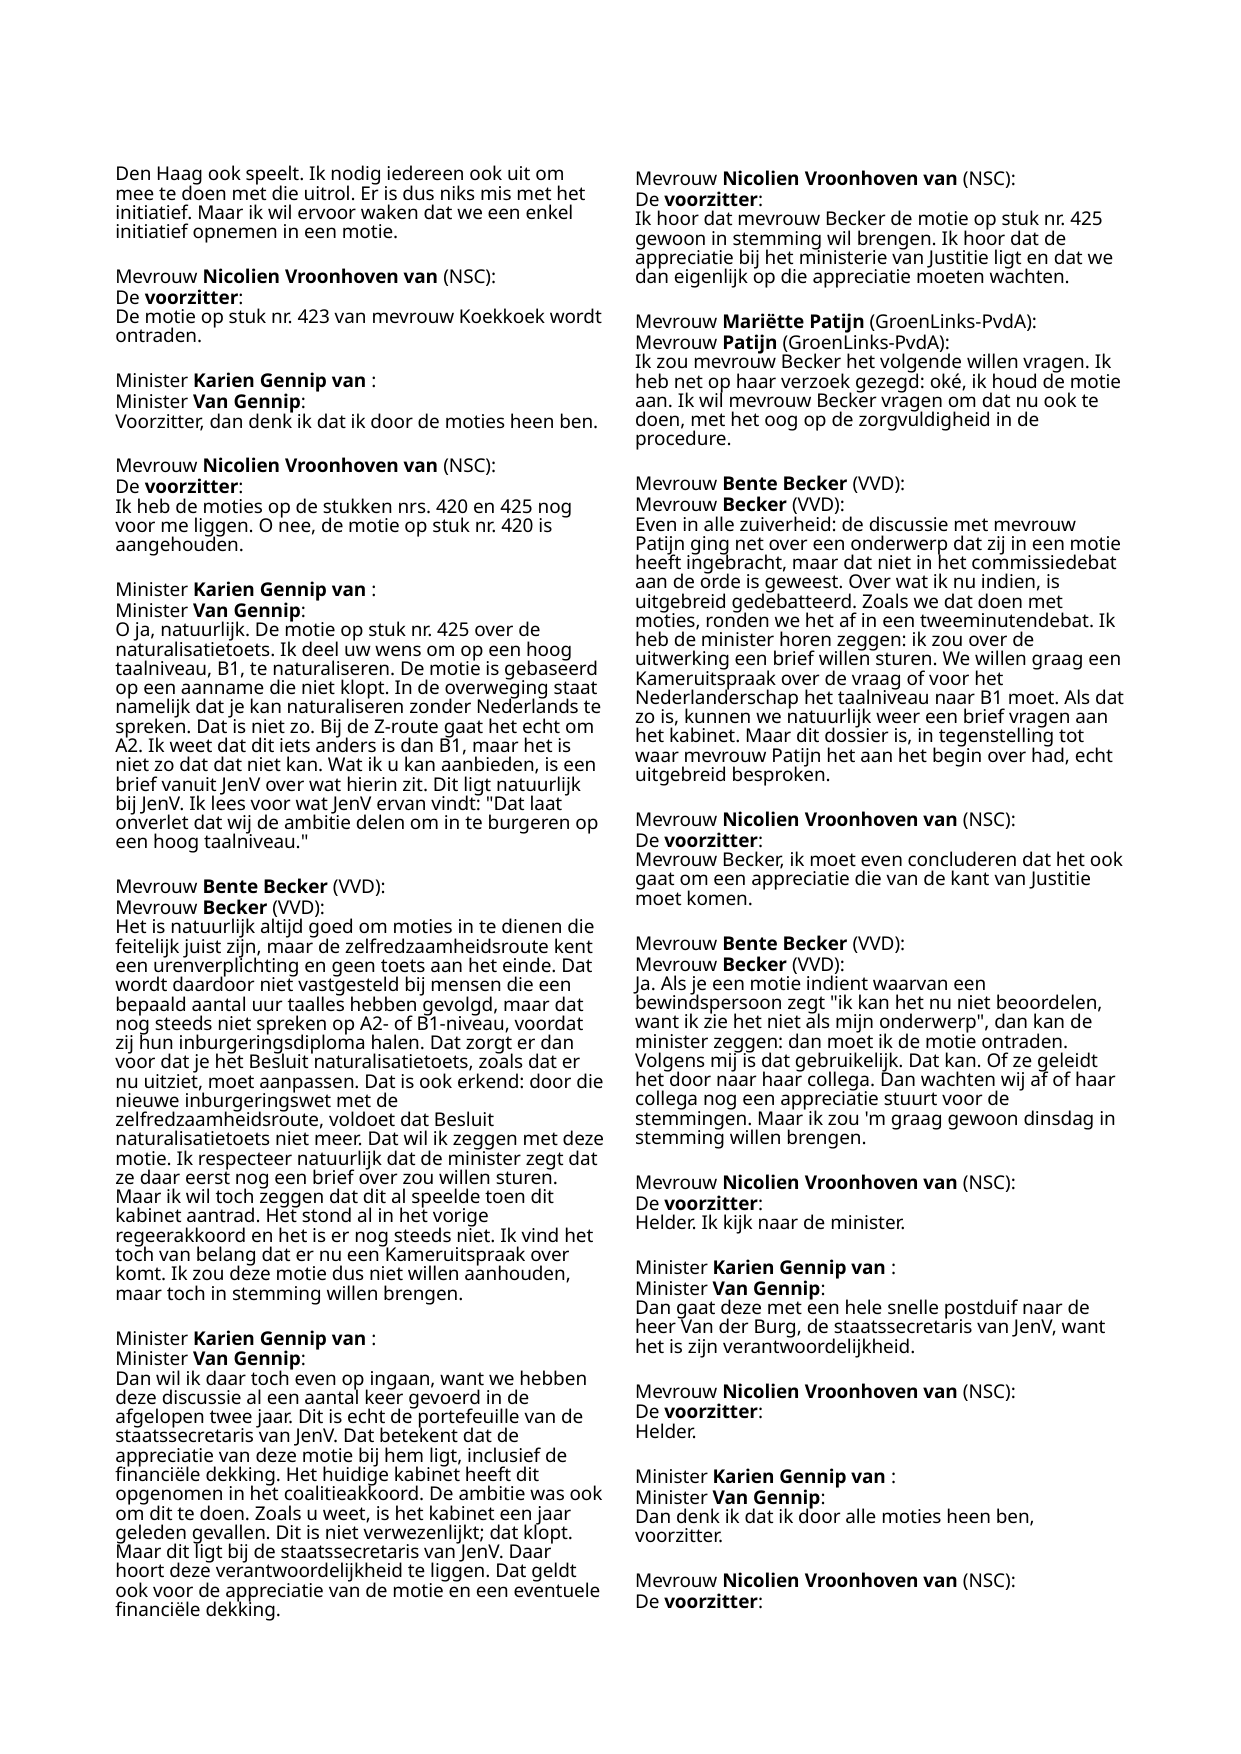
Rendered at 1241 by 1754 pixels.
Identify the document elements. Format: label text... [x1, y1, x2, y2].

text De voorzitter: [635, 1593, 1125, 1612]
text Minister Van Gennip: [635, 1489, 1125, 1508]
text Den Haag ook speelt. Ik nodig iedereen ook uit om mee te doen met die uitrol. Er is dus niks mis met het initiatief. Maar ik wil ervoor waken dat we een enkel initiatief opnemen in een motie. [115, 165, 605, 242]
text Even in alle zuiverheid: de discussie met mevrouw Patijn ging net over een onderwerp dat zij in een motie heeft ingebracht, maar dat niet in het commissiedebat aan de orde is geweest. Over wat ik nu indien, is uitgebreid gedebatteerd. Zoals we dat doen met moties, ronden we het af in een tweeminutendebat. Ik heb de minister horen zeggen: ik zou over de uitwerking een brief willen sturen. We willen graag een Kameruitspraak over de vraag of voor het Nederlanderschap het taalniveau naar B1 moet. Als dat zo is, kunnen we natuurlijk weer een brief vragen aan het kabinet. Maar dit dossier is, in tegenstelling tot waar mevrouw Patijn het aan het begin over had, echt uitgebreid besproken. [635, 516, 1125, 785]
text Mevrouw Bente Becker (VVD): [115, 873, 605, 899]
text Mevrouw Mariëtte Patijn (GroenLinks-PvdA): [635, 308, 1125, 334]
text Mevrouw Becker (VVD): [115, 899, 605, 918]
text Mevrouw Becker (VVD): [635, 956, 1125, 975]
text De voorzitter: [635, 832, 1125, 851]
text Ja. Als je een motie indient waarvan een bewindspersoon zegt "ik kan het nu niet beoordelen, want ik zie het niet als mijn onderwerp", dan kan de minister zeggen: dan moet ik de motie ontraden. Volgens mij is dat gebruikelijk. Dat kan. Of ze geleidt het door naar haar collega. Dan wachten wij af of haar collega nog een appreciatie stuurt voor de stemmingen. Maar ik zou 'm graag gewoon dinsdag in stemming willen brengen. [635, 975, 1125, 1148]
text Mevrouw Nicolien Vroonhoven van (NSC): [635, 1378, 1125, 1403]
text Helder. [635, 1423, 1125, 1442]
text Ik hoor dat mevrouw Becker de motie op stuk nr. 425 gewoon in stemming wil brengen. Ik hoor dat de appreciatie bij het ministerie van Justitie ligt en dat we dan eigenlijk op die appreciatie moeten wachten. [635, 210, 1125, 287]
text Minister Karien Gennip van : [115, 368, 605, 393]
text Ik heb de moties op de stukken nrs. 420 en 425 nog voor me liggen. O nee, de motie op stuk nr. 420 is aangehouden. [115, 498, 605, 556]
text Mevrouw Patijn (GroenLinks-PvdA): [635, 334, 1125, 353]
text Mevrouw Nicolien Vroonhoven van (NSC): [115, 453, 605, 478]
text Mevrouw Becker (VVD): [635, 496, 1125, 516]
text Mevrouw Nicolien Vroonhoven van (NSC): [635, 165, 1125, 191]
text Mevrouw Nicolien Vroonhoven van (NSC): [115, 263, 605, 289]
text Minister Van Gennip: [115, 602, 605, 621]
text Dan denk ik dat ik door alle moties heen ben, voorzitter. [635, 1508, 1125, 1546]
text Mevrouw Nicolien Vroonhoven van (NSC): [635, 1567, 1125, 1593]
text Minister Karien Gennip van : [635, 1254, 1125, 1280]
text Voorzitter, dan denk ik dat ik door de moties heen ben. [115, 413, 605, 432]
text De motie op stuk nr. 423 van mevrouw Koekkoek wordt ontraden. [115, 308, 605, 347]
text Het is natuurlijk altijd goed om moties in te dienen die feitelijk juist zijn, maar de zelfredzaamheidsroute kent een urenverplichting en geen toets aan het einde. Dat wordt daardoor niet vastgesteld bij mensen die een bepaald aantal uur taalles hebben gevolgd, maar dat nog steeds niet spreken op A2- of B1-niveau, voordat zij hun inburgeringsdiploma halen. Dat zorgt er dan voor dat je het Besluit naturalisatietoets, zoals dat er nu uitziet, moet aanpassen. Dat is ook erkend: door die nieuwe inburgeringswet met de zelfredzaamheidsroute, voldoet dat Besluit naturalisatietoets niet meer. Dat wil ik zeggen met deze motie. Ik respecteer natuurlijk dat de minister zegt dat ze daar eerst nog een brief over zou willen sturen. Maar ik wil toch zeggen dat dit al speelde toen dit kabinet aantrad. Het stond al in het vorige regeerakkoord en het is er nog steeds niet. Ik vind het toch van belang dat er nu een Kameruitspraak over komt. Ik zou deze motie dus niet willen aanhouden, maar toch in stemming willen brengen. [115, 918, 605, 1304]
text Helder. Ik kijk naar de minister. [635, 1214, 1125, 1233]
text Mevrouw Becker, ik moet even concluderen dat het ook gaat om een appreciatie die van de kant van Justitie moet komen. [635, 851, 1125, 909]
text Mevrouw Nicolien Vroonhoven van (NSC): [635, 1169, 1125, 1195]
text De voorzitter: [115, 289, 605, 308]
text Minister Karien Gennip van : [115, 576, 605, 602]
text Minister Karien Gennip van : [115, 1325, 605, 1350]
text Mevrouw Nicolien Vroonhoven van (NSC): [635, 806, 1125, 832]
text De voorzitter: [635, 1195, 1125, 1214]
text Minister Van Gennip: [115, 393, 605, 413]
text De voorzitter: [635, 191, 1125, 210]
text De voorzitter: [115, 478, 605, 498]
text Mevrouw Bente Becker (VVD): [635, 930, 1125, 956]
text Mevrouw Bente Becker (VVD): [635, 471, 1125, 496]
text Ik zou mevrouw Becker het volgende willen vragen. Ik heb net op haar verzoek gezegd: oké, ik houd de motie aan. Ik wil mevrouw Becker vragen om dat nu ook te doen, met het oog op de zorgvuldigheid in de procedure. [635, 353, 1125, 450]
text Minister Van Gennip: [635, 1280, 1125, 1299]
text Minister Van Gennip: [115, 1350, 605, 1370]
text Dan gaat deze met een hele snelle postduif naar de heer Van der Burg, de staatssecretaris van JenV, want het is zijn verantwoordelijkheid. [635, 1299, 1125, 1357]
text De voorzitter: [635, 1403, 1125, 1423]
text Minister Karien Gennip van : [635, 1463, 1125, 1489]
text O ja, natuurlijk. De motie op stuk nr. 425 over de naturalisatietoets. Ik deel uw wens om op een hoog taalniveau, B1, te naturaliseren. De motie is gebaseerd op een aanname die niet klopt. In de overweging staat namelijk dat je kan naturaliseren zonder Nederlands te spreken. Dat is niet zo. Bij de Z-route gaat het echt om A2. Ik weet dat dit iets anders is dan B1, maar het is niet zo dat dat niet kan. Wat ik u kan aanbieden, is een brief vanuit JenV over wat hierin zit. Dit ligt natuurlijk bij JenV. Ik lees voor wat JenV ervan vindt: "Dat laat onverlet dat wij de ambitie delen om in te burgeren op een hoog taalniveau." [115, 621, 605, 853]
text Dan wil ik daar toch even op ingaan, want we hebben deze discussie al een aantal keer gevoerd in de afgelopen twee jaar. Dit is echt de portefeuille van de staatssecretaris van JenV. Dat betekent dat de appreciatie van deze motie bij hem ligt, inclusief de financiële dekking. Het huidige kabinet heeft dit opgenomen in het coalitieakkoord. De ambitie was ook om dit te doen. Zoals u weet, is het kabinet een jaar geleden gevallen. Dit is niet verwezenlijkt; dat klopt. Maar dit ligt bij de staatssecretaris van JenV. Daar hoort deze verantwoordelijkheid te liggen. Dat geldt ook voor de appreciatie van de motie en een eventuele financiële dekking. [115, 1370, 605, 1620]
